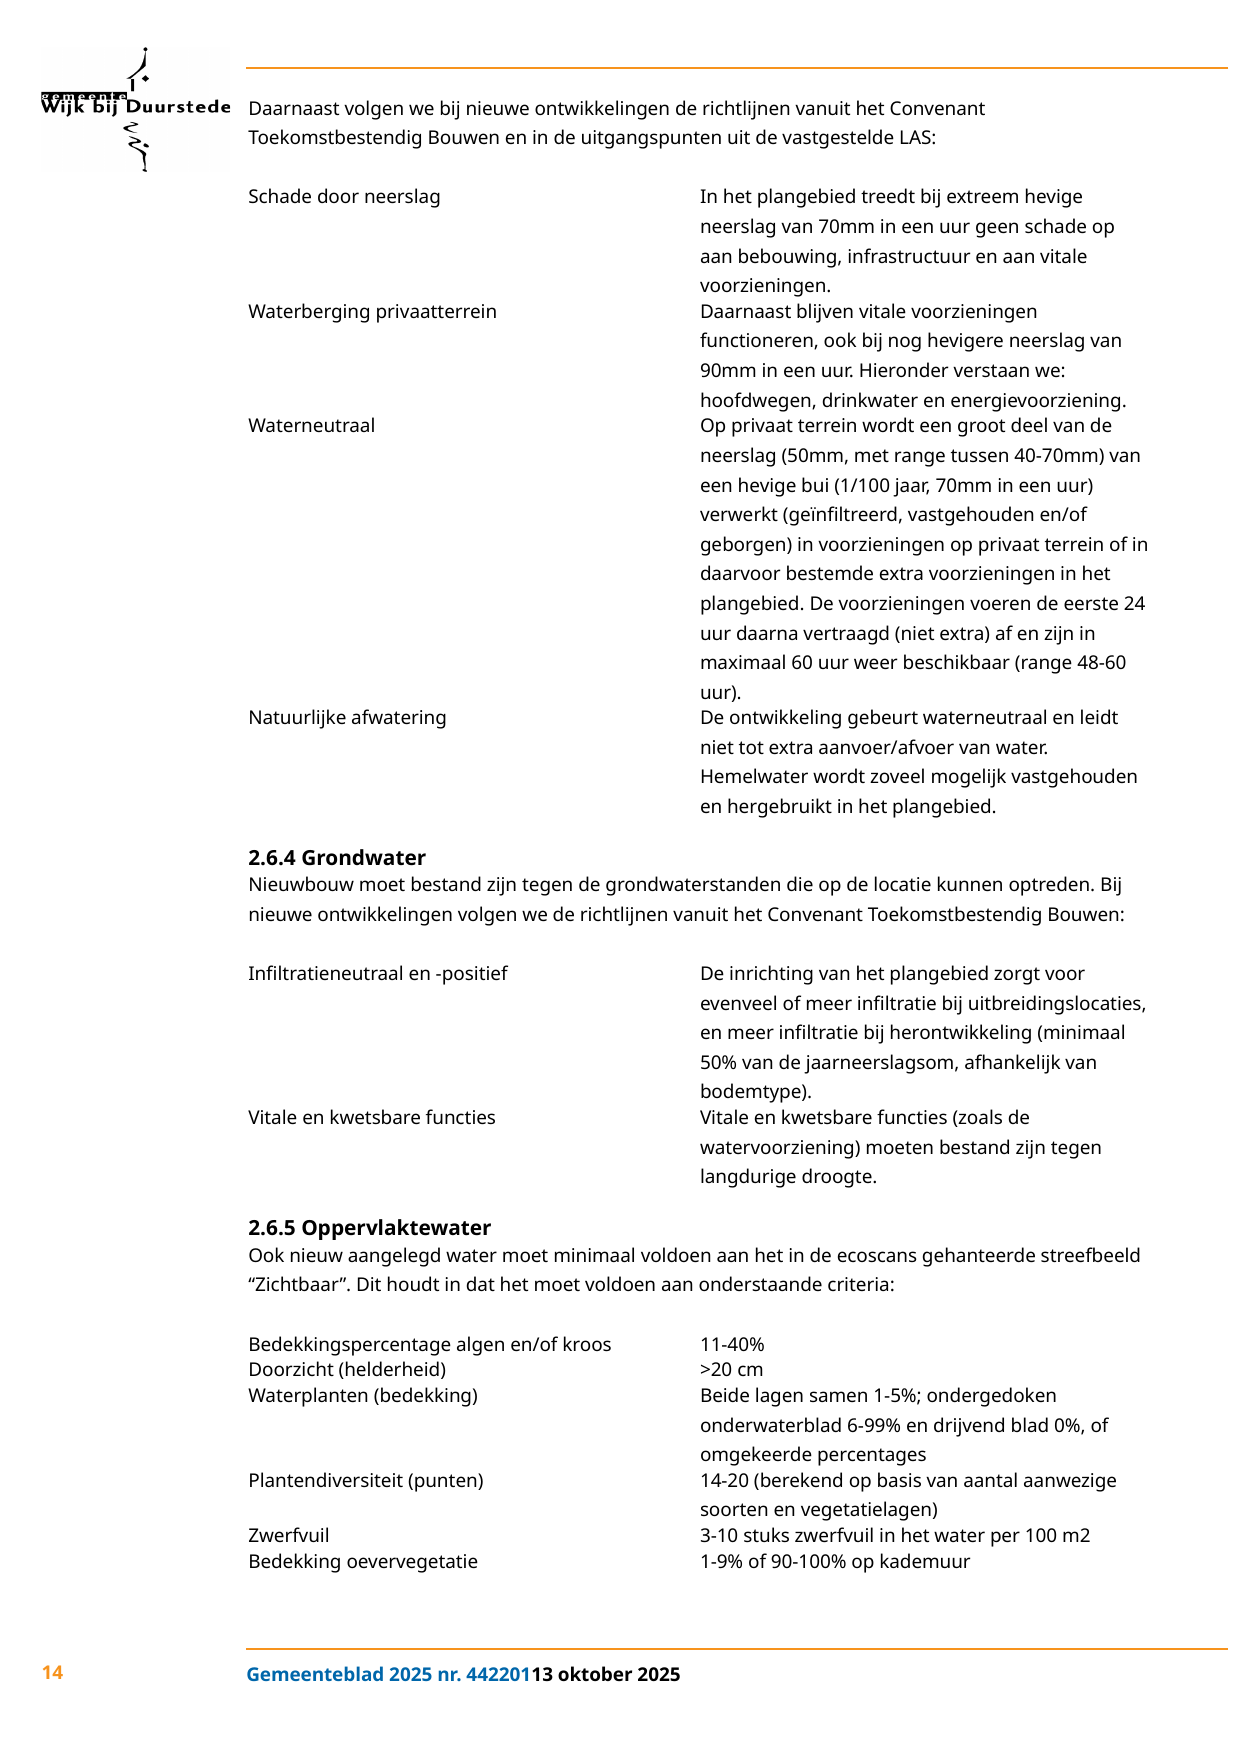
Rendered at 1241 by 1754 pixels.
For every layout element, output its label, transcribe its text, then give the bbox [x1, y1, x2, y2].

table_cell Waterplanten (bedekking) [248, 1382, 700, 1467]
table_header Schade door neerslag [248, 184, 700, 298]
table_cell Waterneutraal [248, 413, 700, 704]
table_cell Vitale en kwetsbare functies [248, 1105, 700, 1189]
table_cell Op privaat terrein wordt een groot deel van de neerslag (50mm, met range tussen 40-70mm) van een hevige bui (1/100 jaar, 70mm in een uur) verwerkt (geïnfiltreerd, vastgehouden en/of geborgen) in voorzieningen op privaat terrein of in daarvoor bestemde extra voorzieningen in het plangebied. De voorzieningen voeren de eerste 24 uur daarna vertraagd (niet extra) af en zijn in maximaal 60 uur weer beschikbaar (range 48-60 uur). [700, 413, 1152, 704]
text Daarnaast volgen we bij nieuwe ontwikkelingen de richtlijnen vanuit het Convenant Toekomstbestendig Bouwen en in de uitgangspunten uit de vastgestelde LAS: [248, 95, 1152, 150]
table_cell Doorzicht (helderheid) [248, 1356, 700, 1382]
table_cell Natuurlijke afwatering [248, 705, 700, 819]
table_header In het plangebied treedt bij extreem hevige neerslag van 70mm in een uur geen schade op aan bebouwing, infrastructuur en aan vitale voorzieningen. [700, 184, 1152, 298]
table_cell Plantendiversiteit (punten) [248, 1467, 700, 1522]
table_cell >20 cm [700, 1356, 1152, 1382]
table_cell Zwerfvuil [248, 1523, 700, 1548]
picture [41, 47, 231, 172]
table_cell 1-9% of 90-100% op kademuur [700, 1548, 1152, 1574]
text Ook nieuw aangelegd water moet minimaal voldoen aan het in de ecoscans gehanteerde streefbeeld “Zichtbaar”. Dit houdt in dat het moet voldoen aan onderstaande criteria: [248, 1242, 1152, 1297]
table_cell Bedekking oevervegetatie [248, 1548, 700, 1574]
table_cell Daarnaast blijven vitale voorzieningen functioneren, ook bij nog hevigere neerslag van 90mm in een uur. Hieronder verstaan we: hoofdwegen, drinkwater en energievoorziening. [700, 298, 1152, 413]
text 2.6.5 Oppervlaktewater [248, 1213, 1152, 1242]
table_header 11-40% [700, 1331, 1152, 1356]
table_cell De ontwikkeling gebeurt waterneutraal en leidt niet tot extra aanvoer/afvoer van water. Hemelwater wordt zoveel mogelijk vastgehouden en hergebruikt in het plangebied. [700, 705, 1152, 819]
table_header De inrichting van het plangebied zorgt voor evenveel of meer infiltratie bij uitbreidingslocaties, en meer infiltratie bij herontwikkeling (minimaal 50% van de jaarneerslagsom, afhankelijk van bodemtype). [700, 960, 1152, 1104]
table_cell 3-10 stuks zwerfvuil in het water per 100 m2 [700, 1523, 1152, 1548]
table_header Bedekkingspercentage algen en/of kroos [248, 1331, 700, 1356]
table_cell Beide lagen samen 1-5%; ondergedoken onderwaterblad 6-99% en drijvend blad 0%, of omgekeerde percentages [700, 1382, 1152, 1467]
table_cell 14-20 (berekend op basis van aantal aanwezige soorten en vegetatielagen) [700, 1467, 1152, 1522]
table_cell Waterberging privaatterrein [248, 298, 700, 413]
text 2.6.4 Grondwater [248, 843, 1152, 872]
table_cell Vitale en kwetsbare functies (zoals de watervoorziening) moeten bestand zijn tegen langdurige droogte. [700, 1105, 1152, 1189]
table_header Infiltratieneutraal en -positief [248, 960, 700, 1104]
text Nieuwbouw moet bestand zijn tegen de grondwaterstanden die op de locatie kunnen optreden. Bij nieuwe ontwikkelingen volgen we de richtlijnen vanuit het Convenant Toekomstbestendig Bouwen: [248, 872, 1152, 927]
